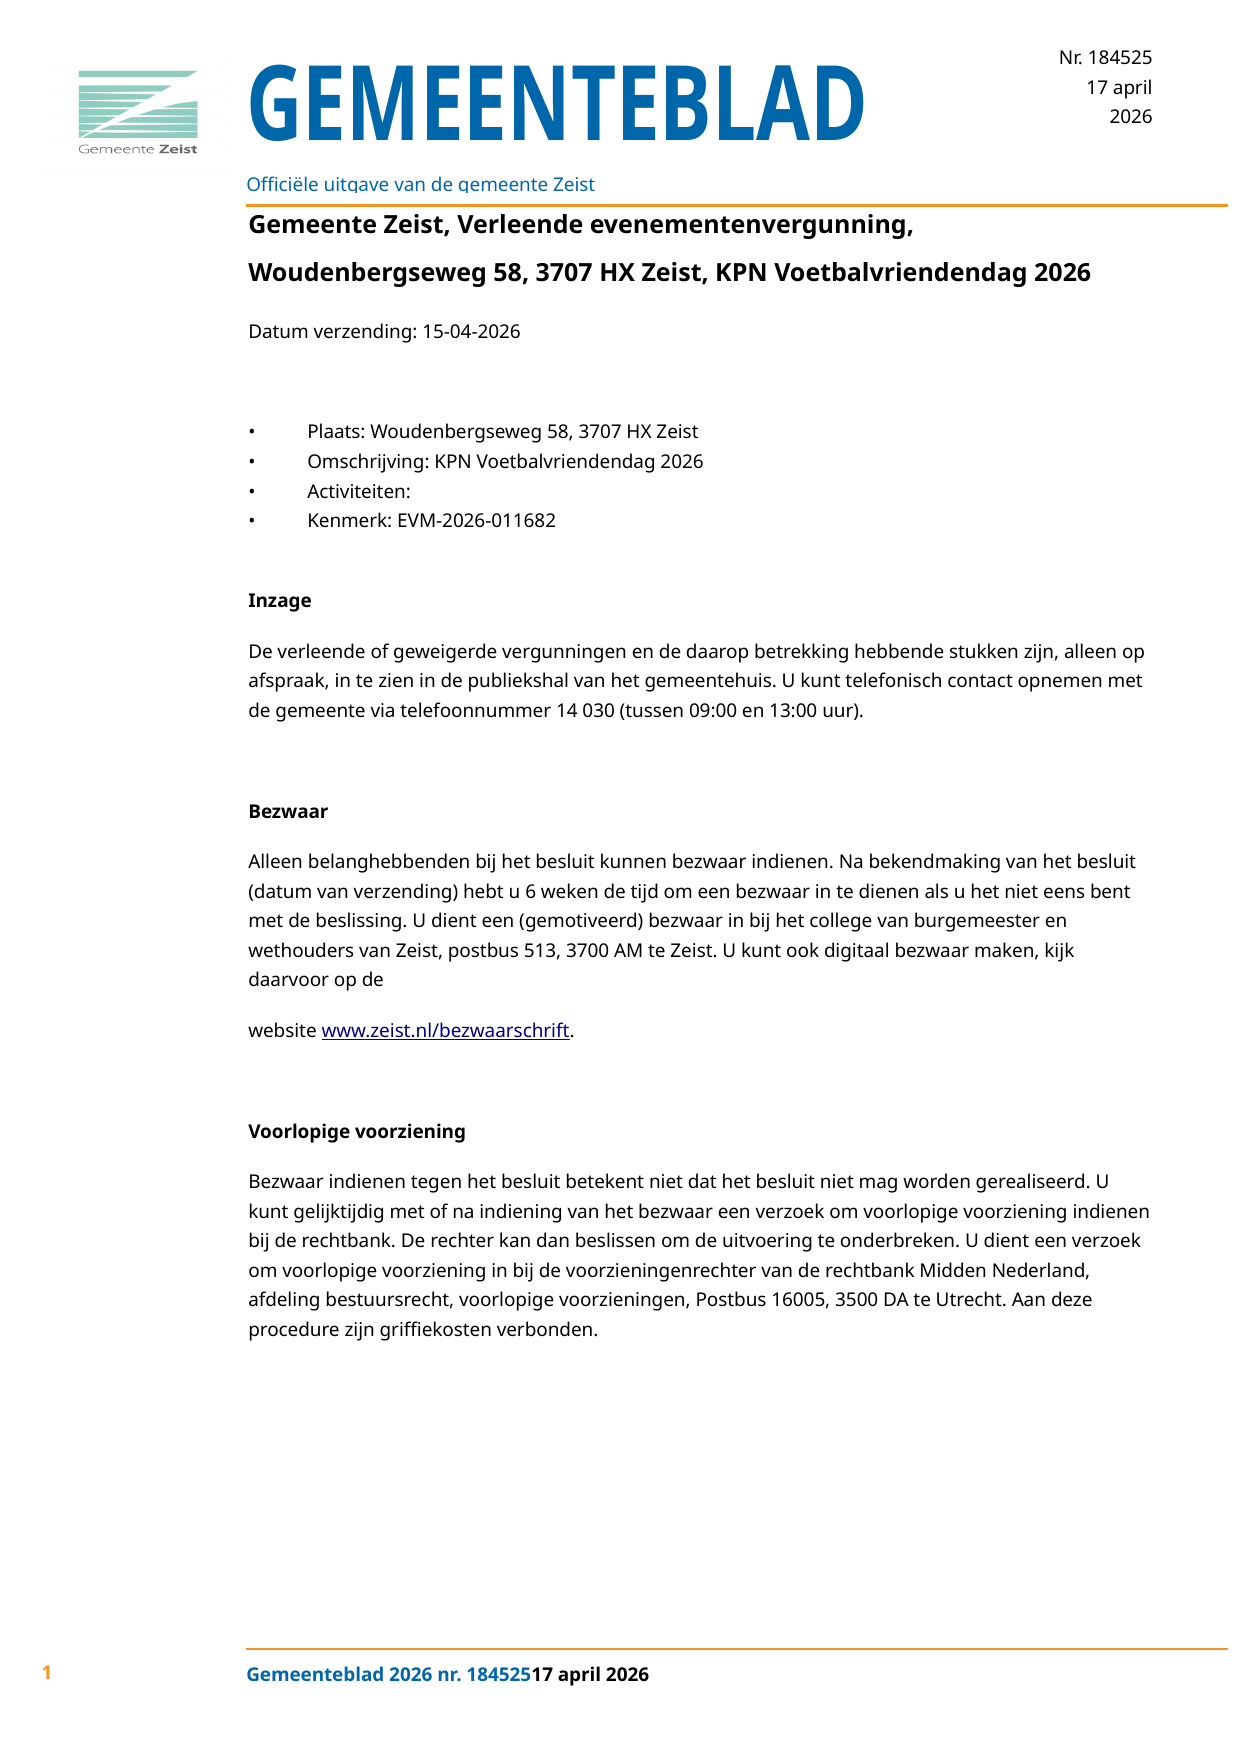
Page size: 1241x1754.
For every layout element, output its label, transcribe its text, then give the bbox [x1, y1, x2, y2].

list Plaats: Woudenbergseweg 58, 3707 HX Zeist [248, 419, 1152, 444]
text De verleende of geweigerde vergunningen en de daarop betrekking hebbende stukken zijn, alleen op afspraak, in te zien in de publiekshal van het gemeentehuis. U kunt telefonisch contact opnemen met de gemeente via telefoonnummer 14 030 (tussen 09:00 en 13:00 uur). [248, 638, 1152, 723]
text Bezwaar [248, 798, 1152, 824]
list Kenmerk: EVM-2026-011682 [248, 507, 1152, 533]
picture [41, 47, 231, 172]
text website www.zeist.nl/bezwaarschrift. [248, 1017, 1152, 1043]
text Datum verzending: 15-04-2026 [248, 318, 1152, 344]
list Activiteiten: [248, 478, 1152, 504]
text Voorlopige voorziening [248, 1118, 1152, 1144]
text Gemeente Zeist, Verleende evenementenvergunning, Woudenbergseweg 58, 3707 HX Zeist, KPN Voetbalvriendendag 2026 [248, 207, 1152, 288]
text Alleen belanghebbenden bij het besluit kunnen bezwaar indienen. Na bekendmaking van het besluit (datum van verzending) hebt u 6 weken de tijd om een bezwaar in te dienen als u het niet eens bent met de beslissing. U dient een (gemotiveerd) bezwaar in bij het college van burgemeester en wethouders van Zeist, postbus 513, 3700 AM te Zeist. U kunt ook digitaal bezwaar maken, kijk daarvoor op de [248, 848, 1152, 992]
text Inzage [248, 587, 1152, 613]
text Bezwaar indienen tegen het besluit betekent niet dat het besluit niet mag worden gerealiseerd. U kunt gelijktijdig met of na indiening van het bezwaar een verzoek om voorlopige voorziening indienen bij de rechtbank. De rechter kan dan beslissen om de uitvoering te onderbreken. U dient een verzoek om voorlopige voorziening in bij de voorzieningenrechter van de rechtbank Midden Nederland, afdeling bestuursrecht, voorlopige voorzieningen, Postbus 16005, 3500 DA te Utrecht. Aan deze procedure zijn griffiekosten verbonden. [248, 1168, 1152, 1342]
list Omschrijving: KPN Voetbalvriendendag 2026 [248, 448, 1152, 474]
